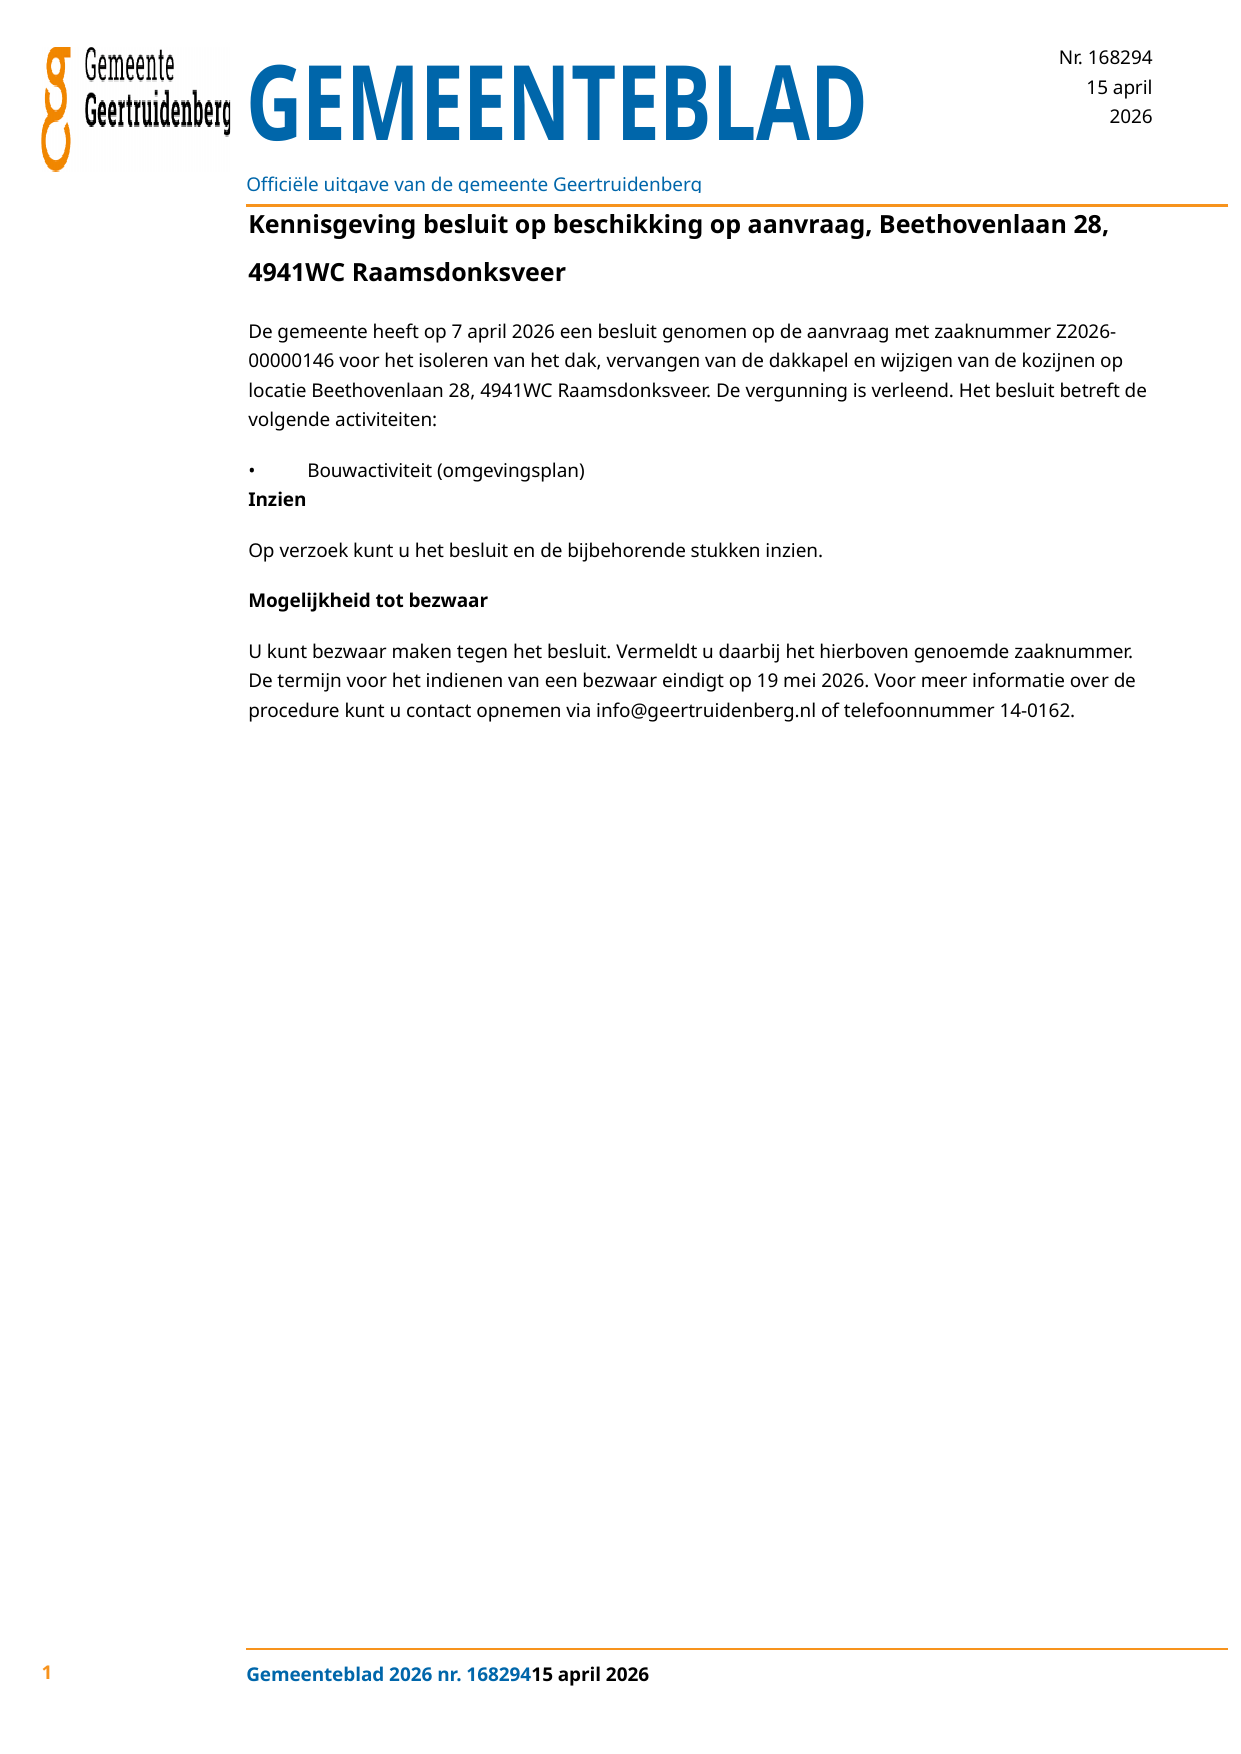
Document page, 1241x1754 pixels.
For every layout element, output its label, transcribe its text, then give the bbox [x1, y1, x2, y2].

text U kunt bezwaar maken tegen het besluit. Vermeldt u daarbij het hierboven genoemde zaaknummer. De termijn voor het indienen van een bezwaar eindigt op 19 mei 2026. Voor meer informatie over de procedure kunt u contact opnemen via info@geertruidenberg.nl of telefoonnummer 14-0162. [248, 638, 1152, 723]
text Inzien [248, 487, 1152, 512]
list Bouwactiviteit (omgevingsplan) [248, 457, 1152, 483]
text Op verzoek kunt u het besluit en de bijbehorende stukken inzien. [248, 537, 1152, 563]
text De gemeente heeft op 7 april 2026 een besluit genomen op de aanvraag met zaaknummer Z2026-00000146 voor het isoleren van het dak, vervangen van de dakkapel en wijzigen van de kozijnen op locatie Beethovenlaan 28, 4941WC Raamsdonksveer. De vergunning is verleend. Het besluit betreft de volgende activiteiten: [248, 318, 1152, 432]
text Kennisgeving besluit op beschikking op aanvraag, Beethovenlaan 28, 4941WC Raamsdonksveer [248, 207, 1152, 288]
text Mogelijkheid tot bezwaar [248, 587, 1152, 613]
picture [41, 47, 231, 172]
